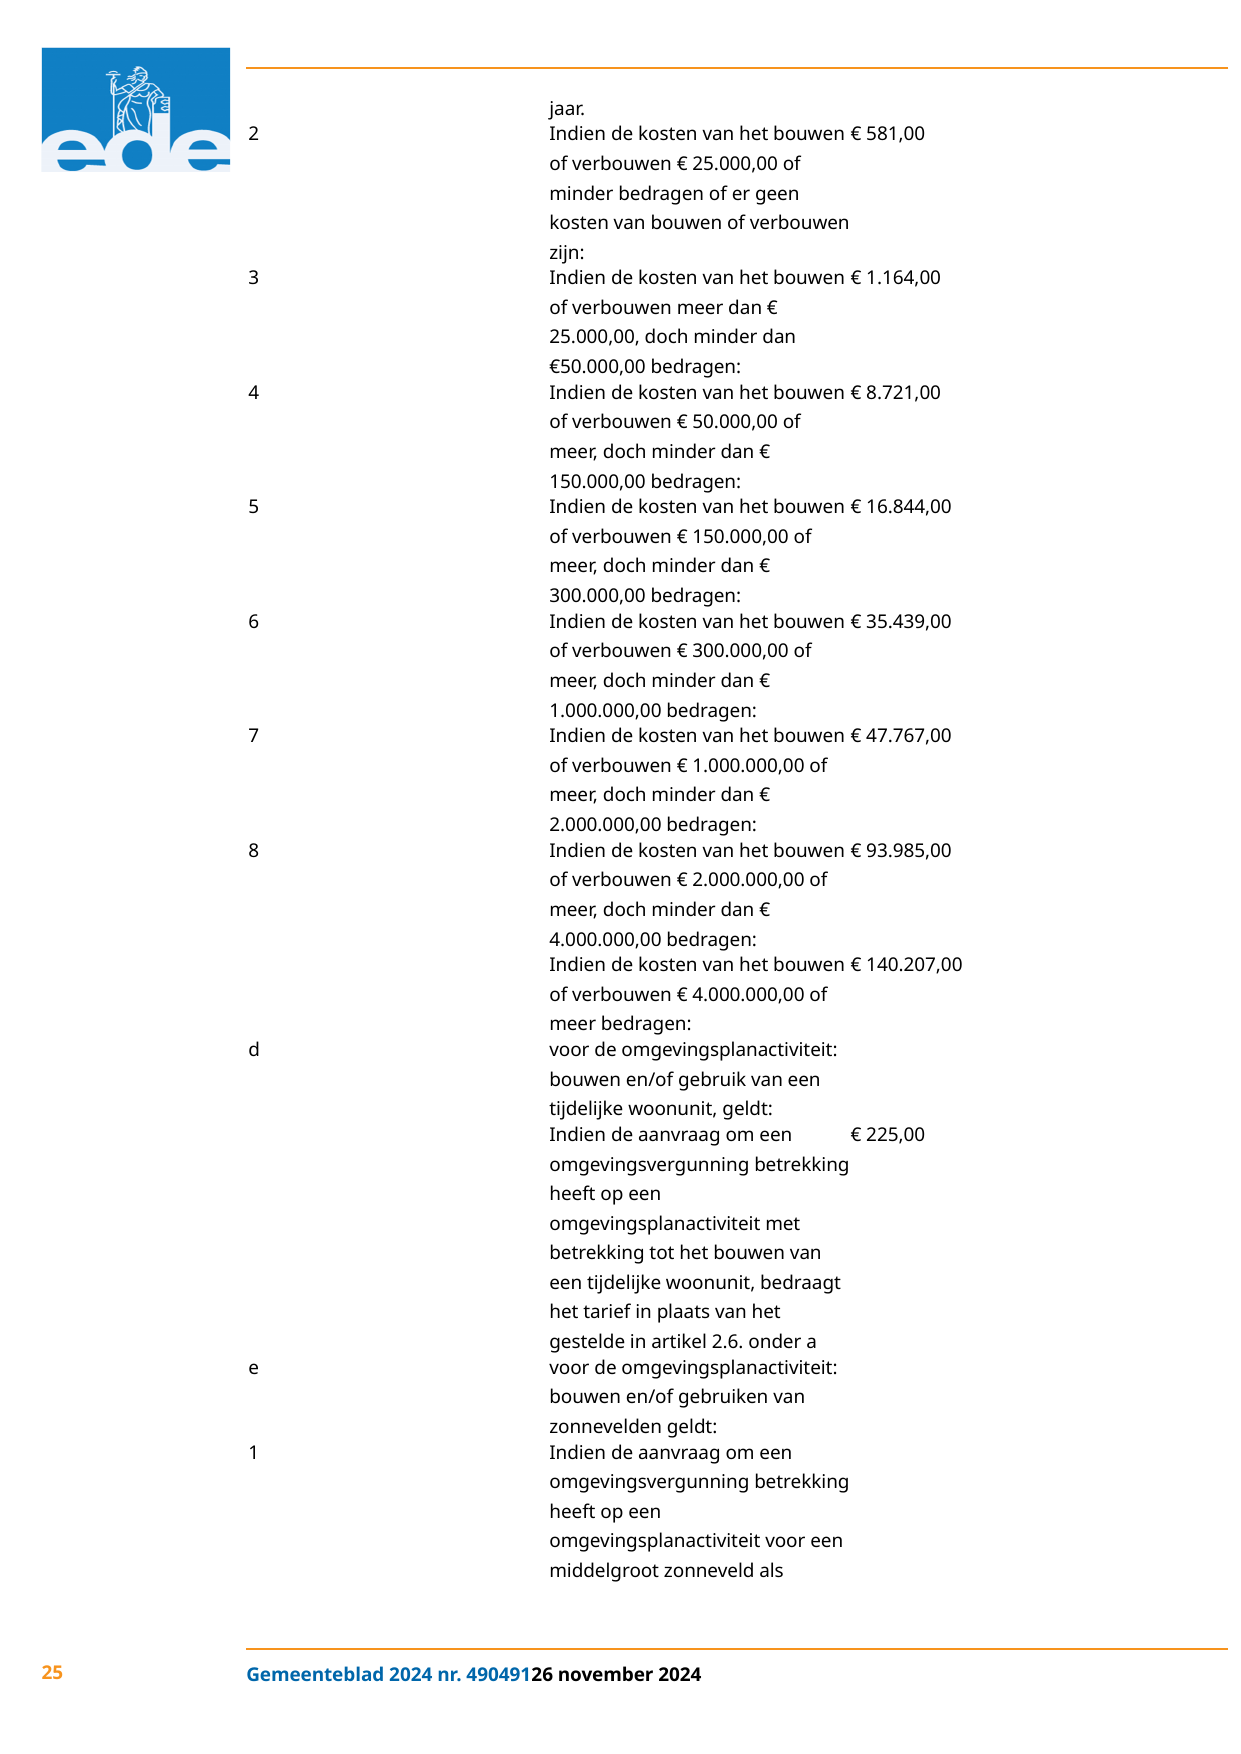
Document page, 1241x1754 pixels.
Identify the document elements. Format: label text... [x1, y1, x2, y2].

table_cell 5 [248, 494, 549, 608]
table_cell voor de omgevingsplanactiviteit: bouwen en/of gebruiken van zonnevelden geldt: [549, 1354, 850, 1439]
table_cell 4 [248, 379, 549, 493]
table_cell 3 [248, 265, 549, 379]
table_cell € 93.985,00 [850, 837, 1152, 951]
table_cell d [248, 1036, 549, 1121]
table_cell Indien de aanvraag om een omgevingsvergunning betrekking heeft op een omgevingsplanactiviteit voor een middelgroot zonneveld als [549, 1439, 850, 1583]
table_cell € 47.767,00 [850, 723, 1152, 837]
table_cell € 140.207,00 [850, 951, 1152, 1036]
table_cell [850, 95, 1152, 121]
table_cell € 16.844,00 [850, 494, 1152, 608]
table_cell Indien de kosten van het bouwen of verbouwen € 1.000.000,00 of meer, doch minder dan € 2.000.000,00 bedragen: [549, 723, 850, 837]
table_cell Indien de kosten van het bouwen of verbouwen € 25.000,00 of minder bedragen of er geen kosten van bouwen of verbouwen zijn: [549, 121, 850, 264]
table_cell € 35.439,00 [850, 608, 1152, 722]
table_cell 1 [248, 1439, 549, 1583]
table_cell [850, 1036, 1152, 1121]
table_cell € 225,00 [850, 1121, 1152, 1354]
table_cell Indien de kosten van het bouwen of verbouwen € 300.000,00 of meer, doch minder dan € 1.000.000,00 bedragen: [549, 608, 850, 722]
table_cell Indien de aanvraag om een omgevingsvergunning betrekking heeft op een omgevingsplanactiviteit met betrekking tot het bouwen van een tijdelijke woonunit, bedraagt het tarief in plaats van het gestelde in artikel 2.6. onder a [549, 1121, 850, 1354]
table_cell € 1.164,00 [850, 265, 1152, 379]
table_cell [850, 1354, 1152, 1439]
table_cell [850, 1439, 1152, 1583]
table_cell € 8.721,00 [850, 379, 1152, 493]
table_cell [248, 95, 549, 121]
table_cell Indien de kosten van het bouwen of verbouwen meer dan € 25.000,00, doch minder dan €50.000,00 bedragen: [549, 265, 850, 379]
table_cell 7 [248, 723, 549, 837]
table_cell Indien de kosten van het bouwen of verbouwen € 2.000.000,00 of meer, doch minder dan € 4.000.000,00 bedragen: [549, 837, 850, 951]
table_cell 8 [248, 837, 549, 951]
table_cell voor de omgevingsplanactiviteit: bouwen en/of gebruik van een tijdelijke woonunit, geldt: [549, 1036, 850, 1121]
picture [41, 47, 231, 172]
table_cell 6 [248, 608, 549, 722]
table_cell Indien de kosten van het bouwen of verbouwen € 150.000,00 of meer, doch minder dan € 300.000,00 bedragen: [549, 494, 850, 608]
table_cell 2 [248, 121, 549, 264]
table_cell € 581,00 [850, 121, 1152, 264]
table_cell e [248, 1354, 549, 1439]
table_cell [248, 1121, 549, 1354]
table_cell Indien de kosten van het bouwen of verbouwen € 50.000,00 of meer, doch minder dan € 150.000,00 bedragen: [549, 379, 850, 493]
table_cell Indien de kosten van het bouwen of verbouwen € 4.000.000,00 of meer bedragen: [549, 951, 850, 1036]
table_cell [248, 951, 549, 1036]
table_cell jaar. [549, 95, 850, 121]
